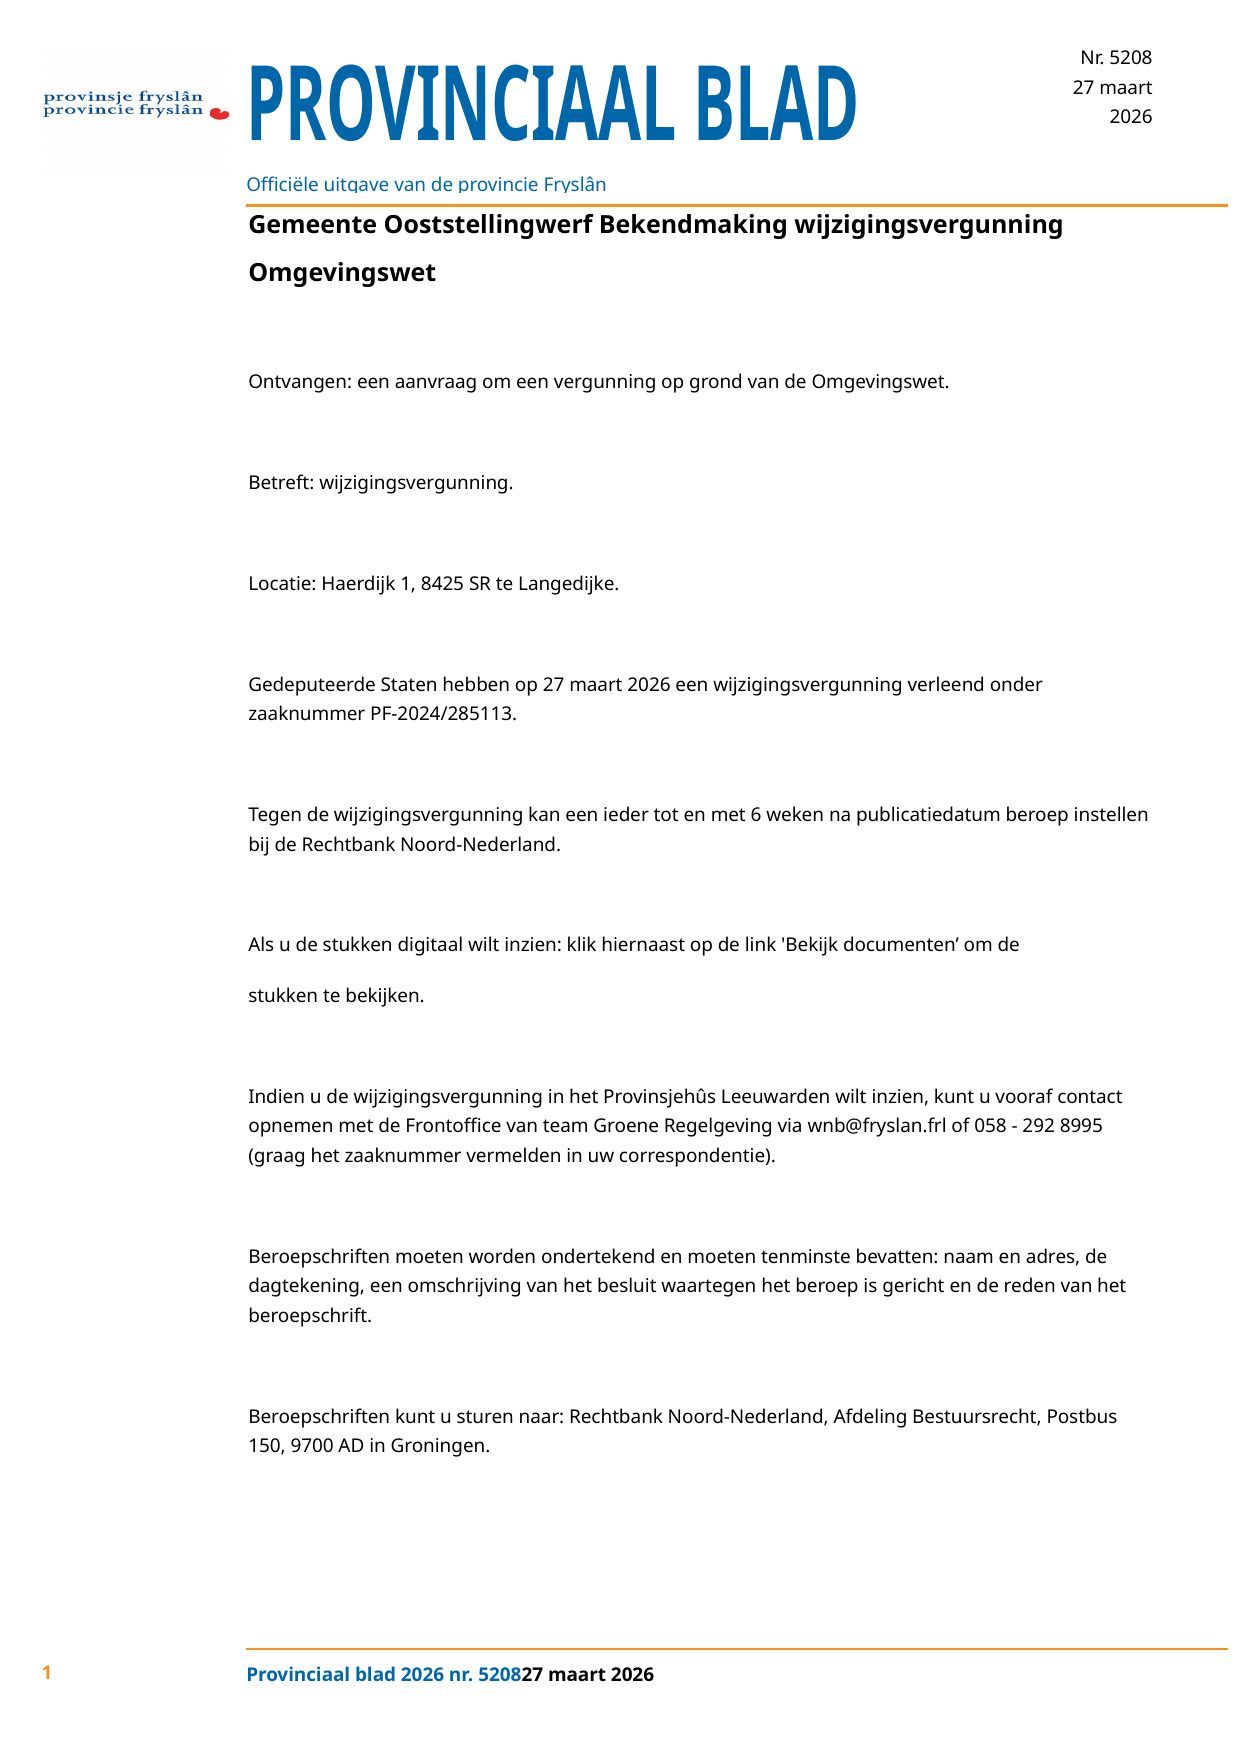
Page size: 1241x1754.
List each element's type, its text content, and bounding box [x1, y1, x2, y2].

text Beroepschriften moeten worden ondertekend en moeten tenminste bevatten: naam en adres, de dagtekening, een omschrijving van het besluit waartegen het beroep is gericht en de reden van het beroepschrift. [248, 1243, 1152, 1328]
text Ontvangen: een aanvraag om een vergunning op grond van de Omgevingswet. [248, 368, 1152, 394]
text stukken te bekijken. [248, 982, 1152, 1008]
picture [41, 47, 231, 172]
text Tegen de wijzigingsvergunning kan een ieder tot en met 6 weken na publicatiedatum beroep instellen bij de Rechtbank Noord-Nederland. [248, 801, 1152, 857]
text Indien u de wijzigingsvergunning in het Provinsjehûs Leeuwarden wilt inzien, kunt u vooraf contact opnemen met de Frontoffice van team Groene Regelgeving via wnb@fryslan.frl of 058 - 292 8995 (graag het zaaknummer vermelden in uw correspondentie). [248, 1083, 1152, 1168]
text Gemeente Ooststellingwerf Bekendmaking wijzigingsvergunning Omgevingswet [248, 207, 1152, 288]
text Betreft: wijzigingsvergunning. [248, 469, 1152, 495]
text Locatie: Haerdijk 1, 8425 SR te Langedijke. [248, 570, 1152, 596]
text Gedeputeerde Staten hebben op 27 maart 2026 een wijzigingsvergunning verleend onder zaaknummer PF-2024/285113. [248, 671, 1152, 726]
text Beroepschriften kunt u sturen naar: Rechtbank Noord-Nederland, Afdeling Bestuursrecht, Postbus 150, 9700 AD in Groningen. [248, 1403, 1152, 1458]
text Als u de stukken digitaal wilt inzien: klik hiernaast op de link 'Bekijk documenten’ om de [248, 932, 1152, 957]
